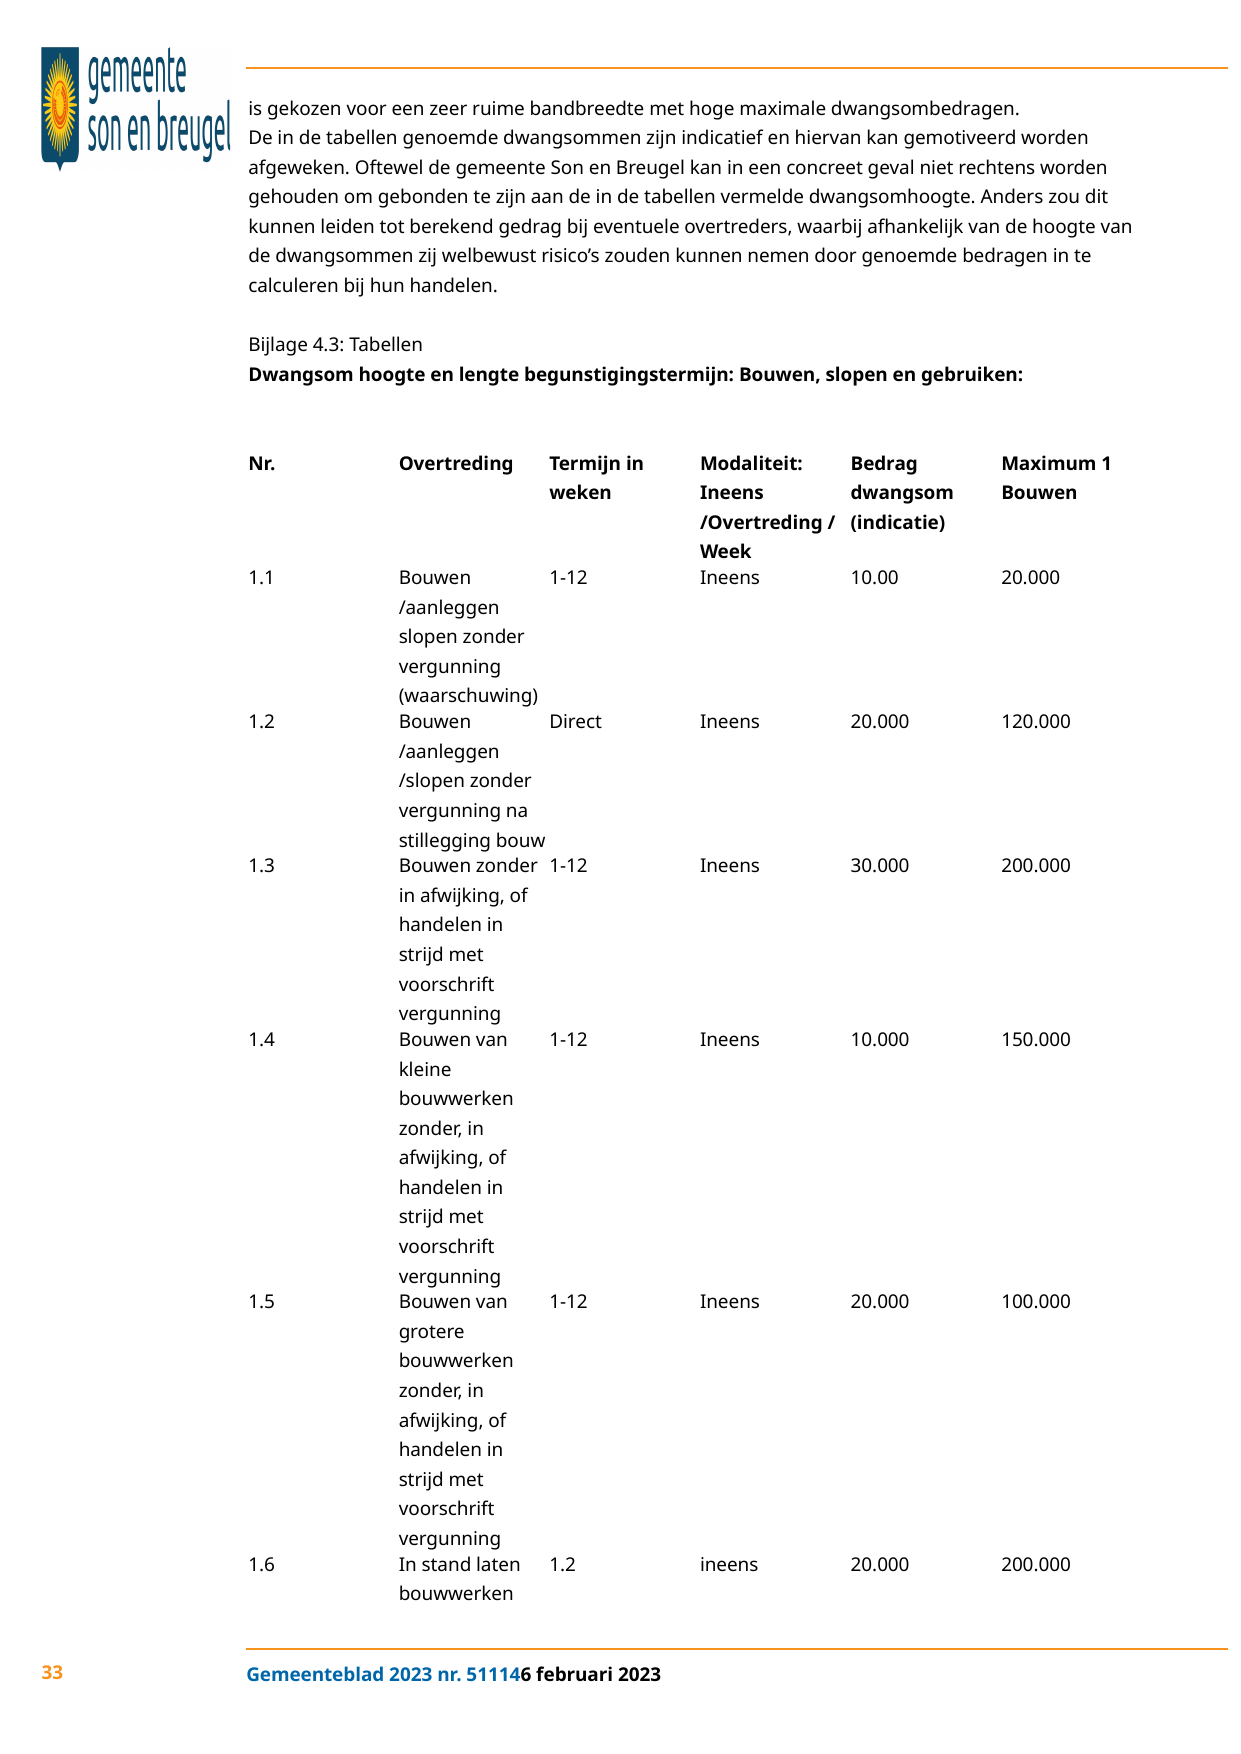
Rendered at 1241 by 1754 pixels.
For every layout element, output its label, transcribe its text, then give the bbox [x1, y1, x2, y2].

table_cell Ineens [700, 709, 850, 852]
table_cell 20.000 [850, 1289, 1001, 1551]
table_cell ineens [700, 1551, 850, 1606]
table_cell 1.1 [248, 564, 398, 708]
table_cell Bouwen /aanleggen slopen zonder vergunning (waarschuwing) [399, 564, 549, 708]
table_cell 20.000 [850, 1551, 1001, 1606]
text De in de tabellen genoemde dwangsommen zijn indicatief en hiervan kan gemotiveerd worden afgeweken. Oftewel de gemeente Son en Breugel kan in een concreet geval niet rechtens worden gehouden om gebonden te zijn aan de in de tabellen vermelde dwangsomhoogte. Anders zou dit kunnen leiden tot berekend gedrag bij eventuele overtreders, waarbij afhankelijk van de hoogte van de dwangsommen zij welbewust risico’s zouden kunnen nemen door genoemde bedragen in te calculeren bij hun handelen. [248, 124, 1152, 298]
table_cell In stand laten bouwwerken [399, 1551, 549, 1606]
table_cell 1.5 [248, 1289, 398, 1551]
table_header Bedrag dwangsom (indicatie) [850, 450, 1001, 564]
table_header Termijn in weken [549, 450, 700, 564]
table_cell 1.4 [248, 1026, 398, 1288]
table_cell 10.00 [850, 564, 1001, 708]
table_cell 1-12 [549, 1289, 700, 1551]
table_cell Ineens [700, 564, 850, 708]
table_cell 1.2 [248, 709, 398, 852]
table_header Modaliteit: Ineens /Overtreding / Week [700, 450, 850, 564]
table_cell 1.3 [248, 853, 398, 1026]
table_cell Bouwen van kleine bouwwerken zonder, in afwijking, of handelen in strijd met voorschrift vergunning [399, 1026, 549, 1288]
table_cell 1-12 [549, 853, 700, 1026]
table_cell 30.000 [850, 853, 1001, 1026]
text is gekozen voor een zeer ruime bandbreedte met hoge maximale dwangsombedragen. [248, 95, 1152, 121]
table_cell Ineens [700, 1026, 850, 1288]
table_cell 120.000 [1001, 709, 1152, 852]
table_cell Ineens [700, 1289, 850, 1551]
table_cell 1-12 [549, 564, 700, 708]
table_cell 10.000 [850, 1026, 1001, 1288]
table_cell 1-12 [549, 1026, 700, 1288]
table_cell 20.000 [1001, 564, 1152, 708]
table_cell 100.000 [1001, 1289, 1152, 1551]
table_cell Ineens [700, 853, 850, 1026]
table_cell 1.6 [248, 1551, 398, 1606]
table_cell Direct [549, 709, 700, 852]
table_cell 1.2 [549, 1551, 700, 1606]
table_cell 200.000 [1001, 853, 1152, 1026]
picture [41, 47, 231, 172]
table_header Maximum 1 Bouwen [1001, 450, 1152, 564]
table_cell 150.000 [1001, 1026, 1152, 1288]
table_cell Bouwen /aanleggen /slopen zonder vergunning na stillegging bouw [399, 709, 549, 852]
table_cell Bouwen zonder in afwijking, of handelen in strijd met voorschrift vergunning [399, 853, 549, 1026]
table_header Nr. [248, 450, 398, 564]
table_cell Bouwen van grotere bouwwerken zonder, in afwijking, of handelen in strijd met voorschrift vergunning [399, 1289, 549, 1551]
table_header Overtreding [399, 450, 549, 564]
table_cell 20.000 [850, 709, 1001, 852]
text Dwangsom hoogte en lengte begunstigingstermijn: Bouwen, slopen en gebruiken: [248, 361, 1152, 387]
table_cell 200.000 [1001, 1551, 1152, 1606]
text Bijlage 4.3: Tabellen [248, 331, 1152, 357]
